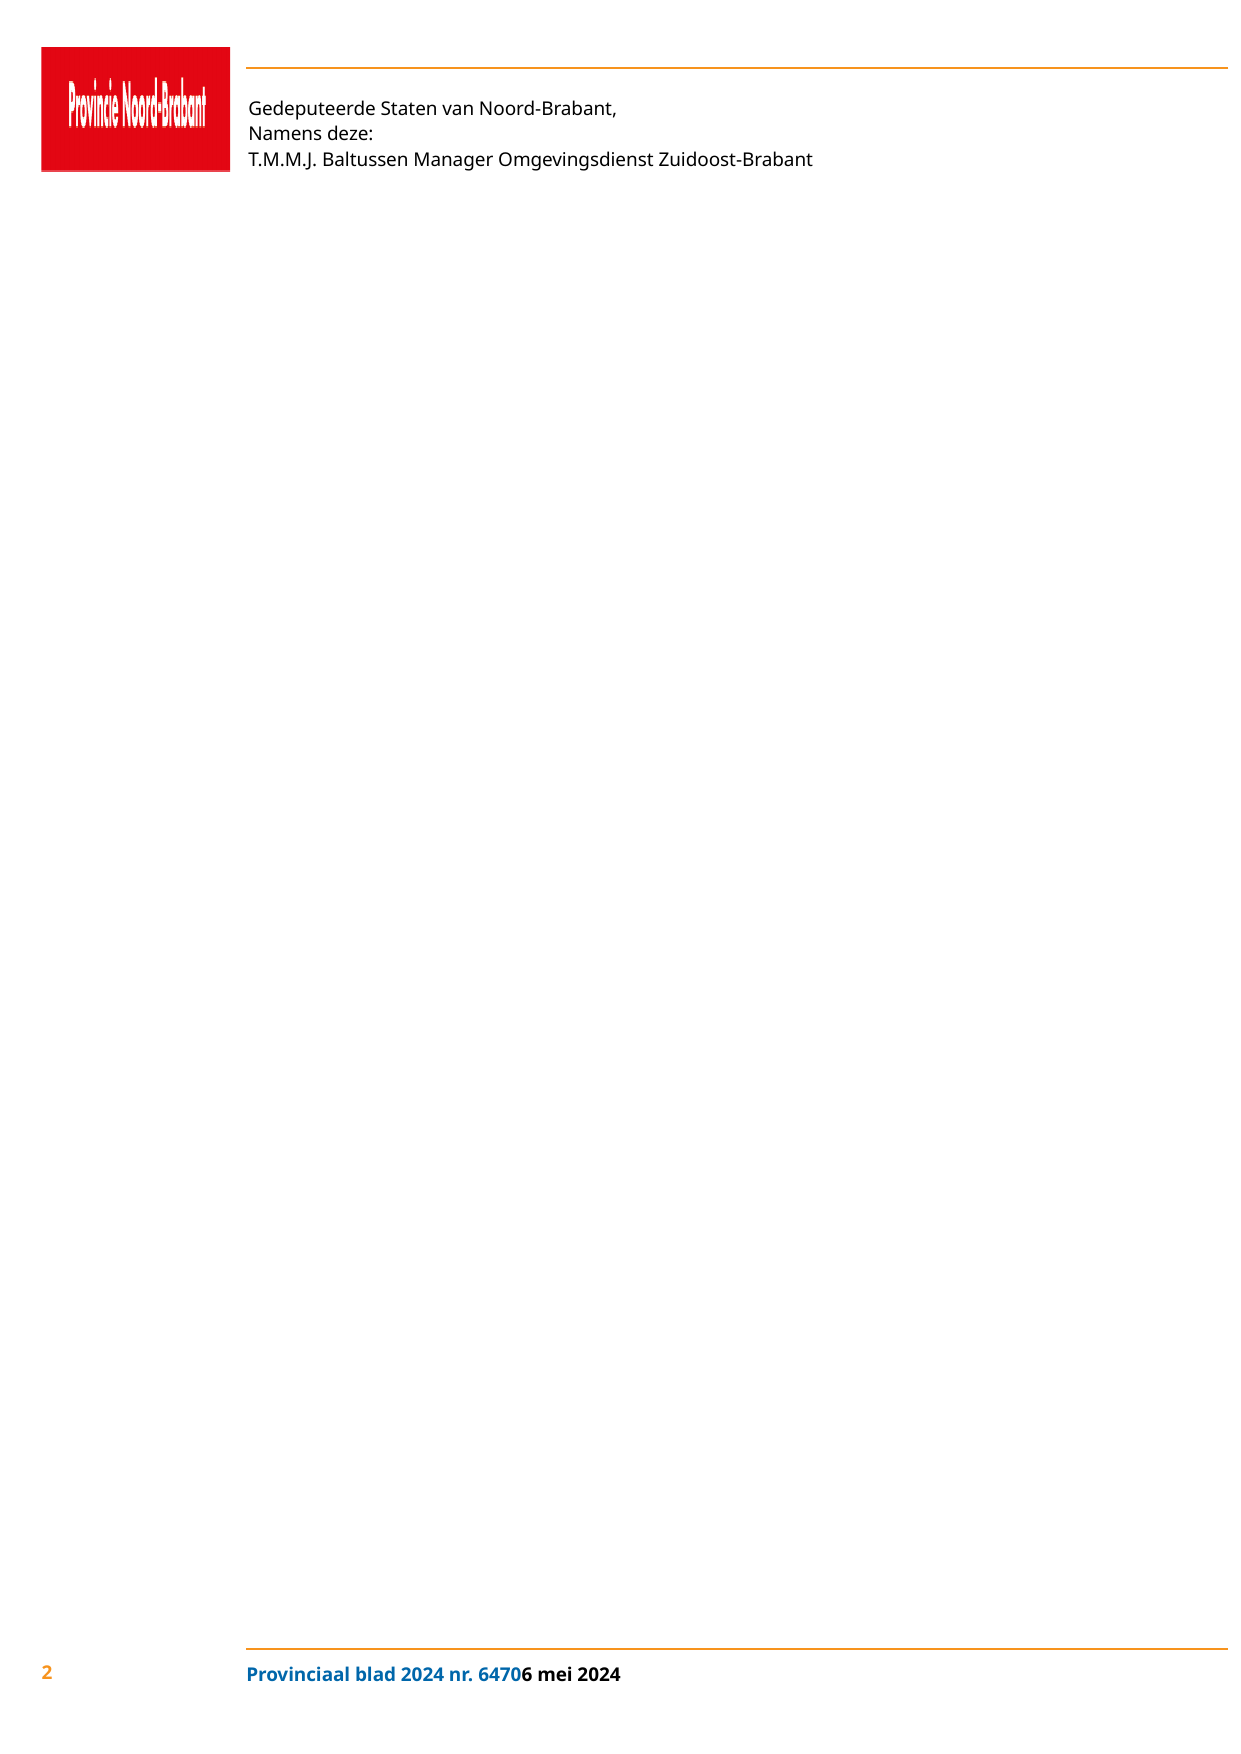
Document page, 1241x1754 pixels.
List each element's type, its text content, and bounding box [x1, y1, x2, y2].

picture [41, 47, 231, 172]
text Gedeputeerde Staten van Noord-Brabant, [248, 95, 1152, 121]
text Namens deze: [248, 121, 1152, 146]
text T.M.M.J. Baltussen Manager Omgevingsdienst Zuidoost-Brabant [248, 146, 1152, 172]
